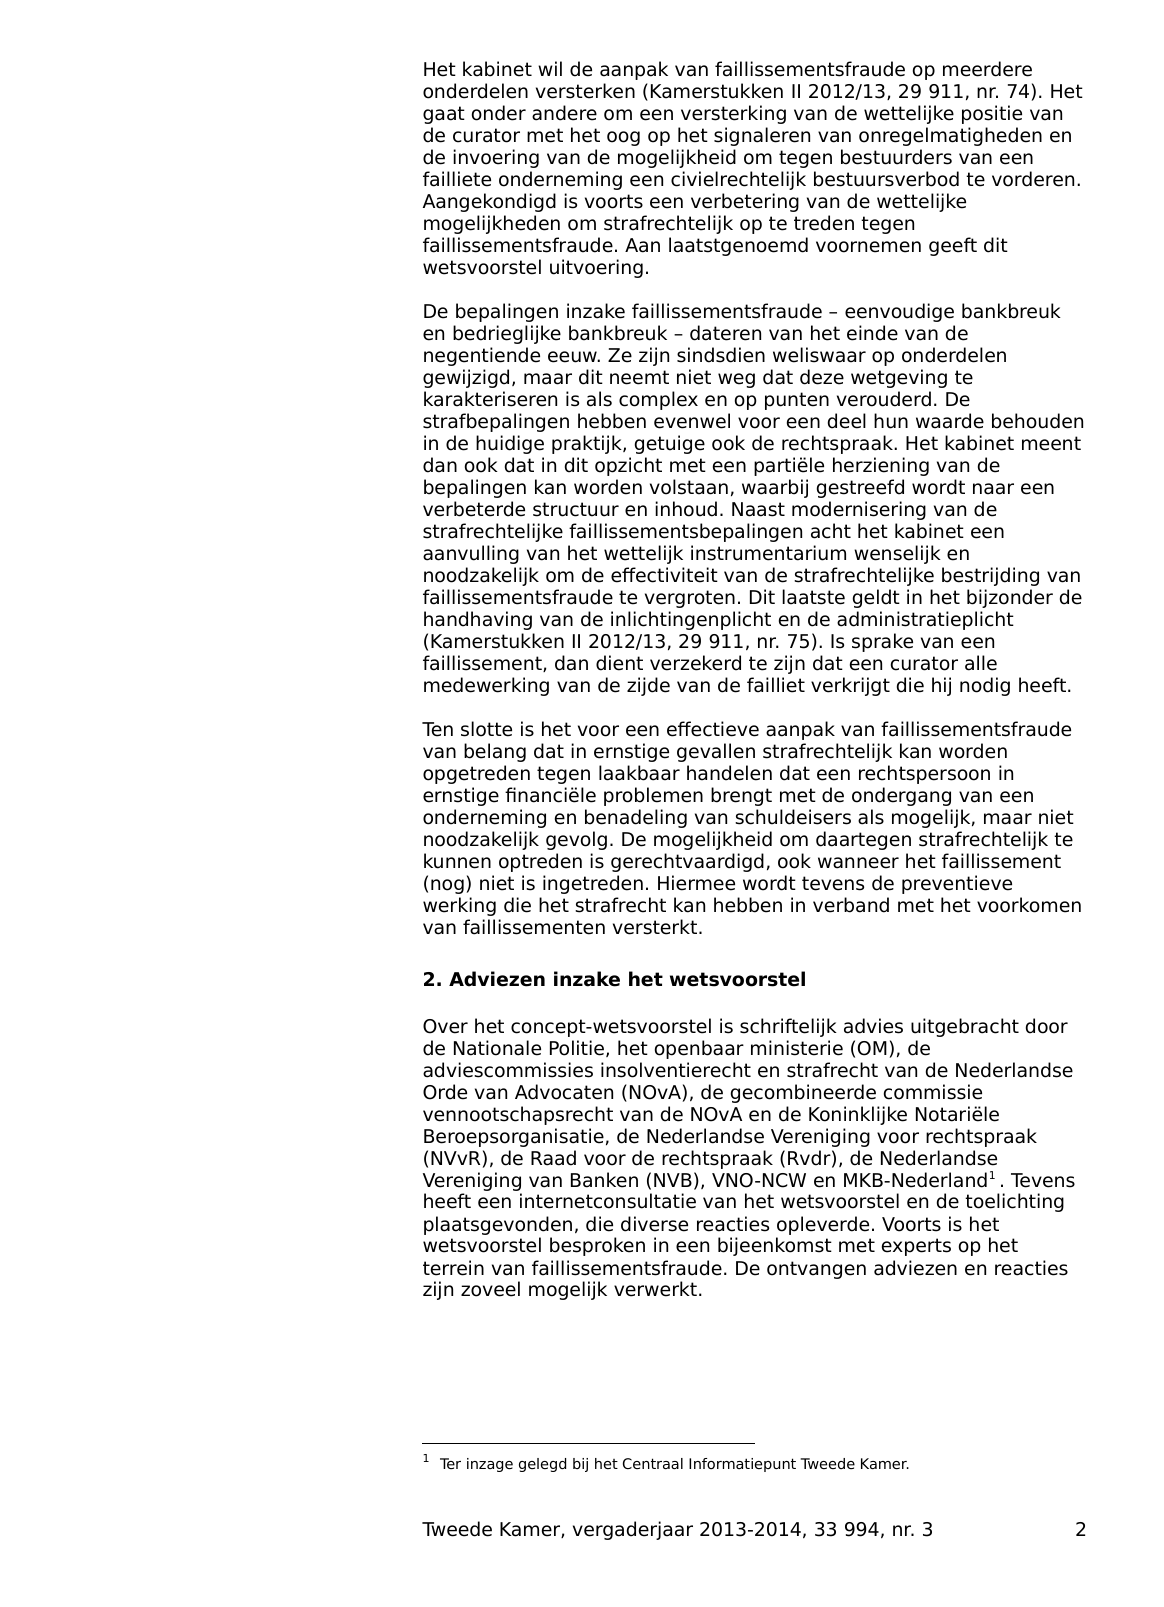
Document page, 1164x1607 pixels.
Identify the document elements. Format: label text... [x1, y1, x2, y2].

text De bepalingen inzake faillissementsfraude – eenvoudige bankbreuk en bedrieglijke bankbreuk – dateren van het einde van de negentiende eeuw. Ze zijn sindsdien weliswaar op onderdelen gewijzigd, maar dit neemt niet weg dat deze wetgeving te karakteriseren is als complex en op punten verouderd. De strafbepalingen hebben evenwel voor een deel hun waarde behouden in de huidige praktijk, getuige ook de rechtspraak. Het kabinet meent dan ook dat in dit opzicht met een partiële herziening van de bepalingen kan worden volstaan, waarbij gestreefd wordt naar een verbeterde structuur en inhoud. Naast modernisering van de strafrechtelijke faillissementsbepalingen acht het kabinet een aanvulling van het wettelijk instrumentarium wenselijk en noodzakelijk om de effectiviteit van de strafrechtelijke bestrijding van faillissementsfraude te vergroten. Dit laatste geldt in het bijzonder de handhaving van de inlichtingenplicht en de administratieplicht (Kamerstukken II 2012/13, 29 911, nr. 75). Is sprake van een faillissement, dan dient verzekerd te zijn dat een curator alle medewerking van de zijde van de failliet verkrijgt die hij nodig heeft. [422, 301, 1087, 697]
subtitle 2. Adviezen inzake het wetsvoorstel [422, 969, 1087, 991]
text Ter inzage gelegd bij het Centraal Informatiepunt Tweede Kamer. [422, 1452, 1087, 1474]
text Het kabinet wil de aanpak van faillissementsfraude op meerdere onderdelen versterken (Kamerstukken II 2012/13, 29 911, nr. 74). Het gaat onder andere om een versterking van de wettelijke positie van de curator met het oog op het signaleren van onregelmatigheden en de invoering van de mogelijkheid om tegen bestuurders van een failliete onderneming een civielrechtelijk bestuursverbod te vorderen. Aangekondigd is voorts een verbetering van de wettelijke mogelijkheden om strafrechtelijk op te treden tegen faillissementsfraude. Aan laatstgenoemd voornemen geeft dit wetsvoorstel uitvoering. [422, 59, 1087, 279]
text Over het concept-wetsvoorstel is schriftelijk advies uitgebracht door de Nationale Politie, het openbaar ministerie (OM), de adviescommissies insolventierecht en strafrecht van de Nederlandse Orde van Advocaten (NOvA), de gecombineerde commissie vennootschapsrecht van de NOvA en de Koninklijke Notariële Beroepsorganisatie, de Nederlandse Vereniging voor rechtspraak (NVvR), de Raad voor de rechtspraak (Rvdr), de Nederlandse Vereniging van Banken (NVB), VNO-NCW en MKB-Nederland. Tevens heeft een internetconsultatie van het wetsvoorstel en de toelichting plaatsgevonden, die diverse reacties opleverde. Voorts is het wetsvoorstel besproken in een bijeenkomst met experts op het terrein van faillissementsfraude. De ontvangen adviezen en reacties zijn zoveel mogelijk verwerkt. [422, 1016, 1087, 1301]
text Ten slotte is het voor een effectieve aanpak van faillissementsfraude van belang dat in ernstige gevallen strafrechtelijk kan worden opgetreden tegen laakbaar handelen dat een rechtspersoon in ernstige financiële problemen brengt met de ondergang van een onderneming en benadeling van schuldeisers als mogelijk, maar niet noodzakelijk gevolg. De mogelijkheid om daartegen strafrechtelijk te kunnen optreden is gerechtvaardigd, ook wanneer het faillissement (nog) niet is ingetreden. Hiermee wordt tevens de preventieve werking die het strafrecht kan hebben in verband met het voorkomen van faillissementen versterkt. [422, 719, 1087, 939]
